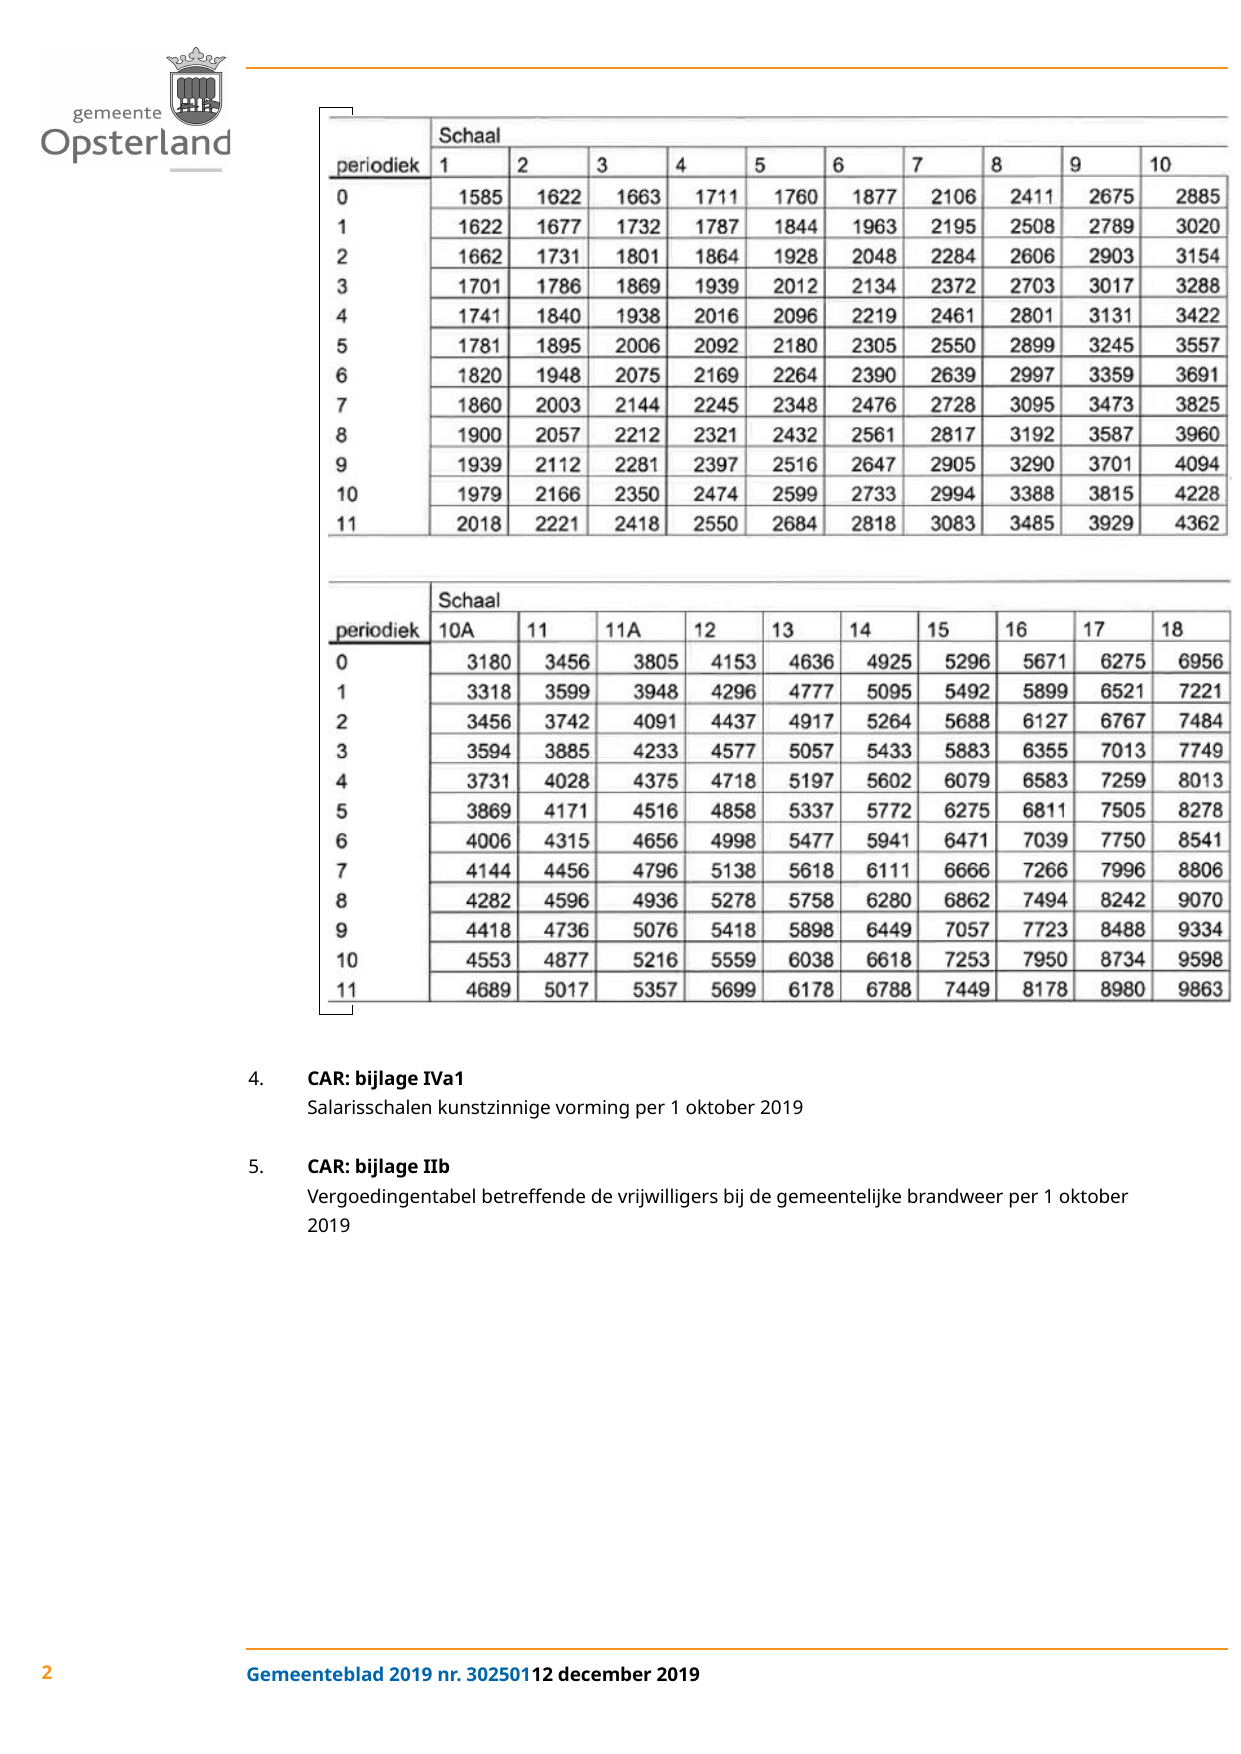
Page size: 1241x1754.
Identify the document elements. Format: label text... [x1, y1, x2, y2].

picture [41, 47, 231, 172]
picture [327, 115, 1232, 1005]
list Salarisschalen kunstzinnige vorming per 1 oktober 2019 [248, 1094, 1152, 1120]
list CAR: bijlage IVa1 [248, 1065, 1152, 1091]
list Vergoedingentabel betreffende de vrijwilligers bij de gemeentelijke brandweer per 1 oktober 2019 [248, 1183, 1152, 1238]
list CAR: bijlage IIb [248, 1153, 1152, 1179]
